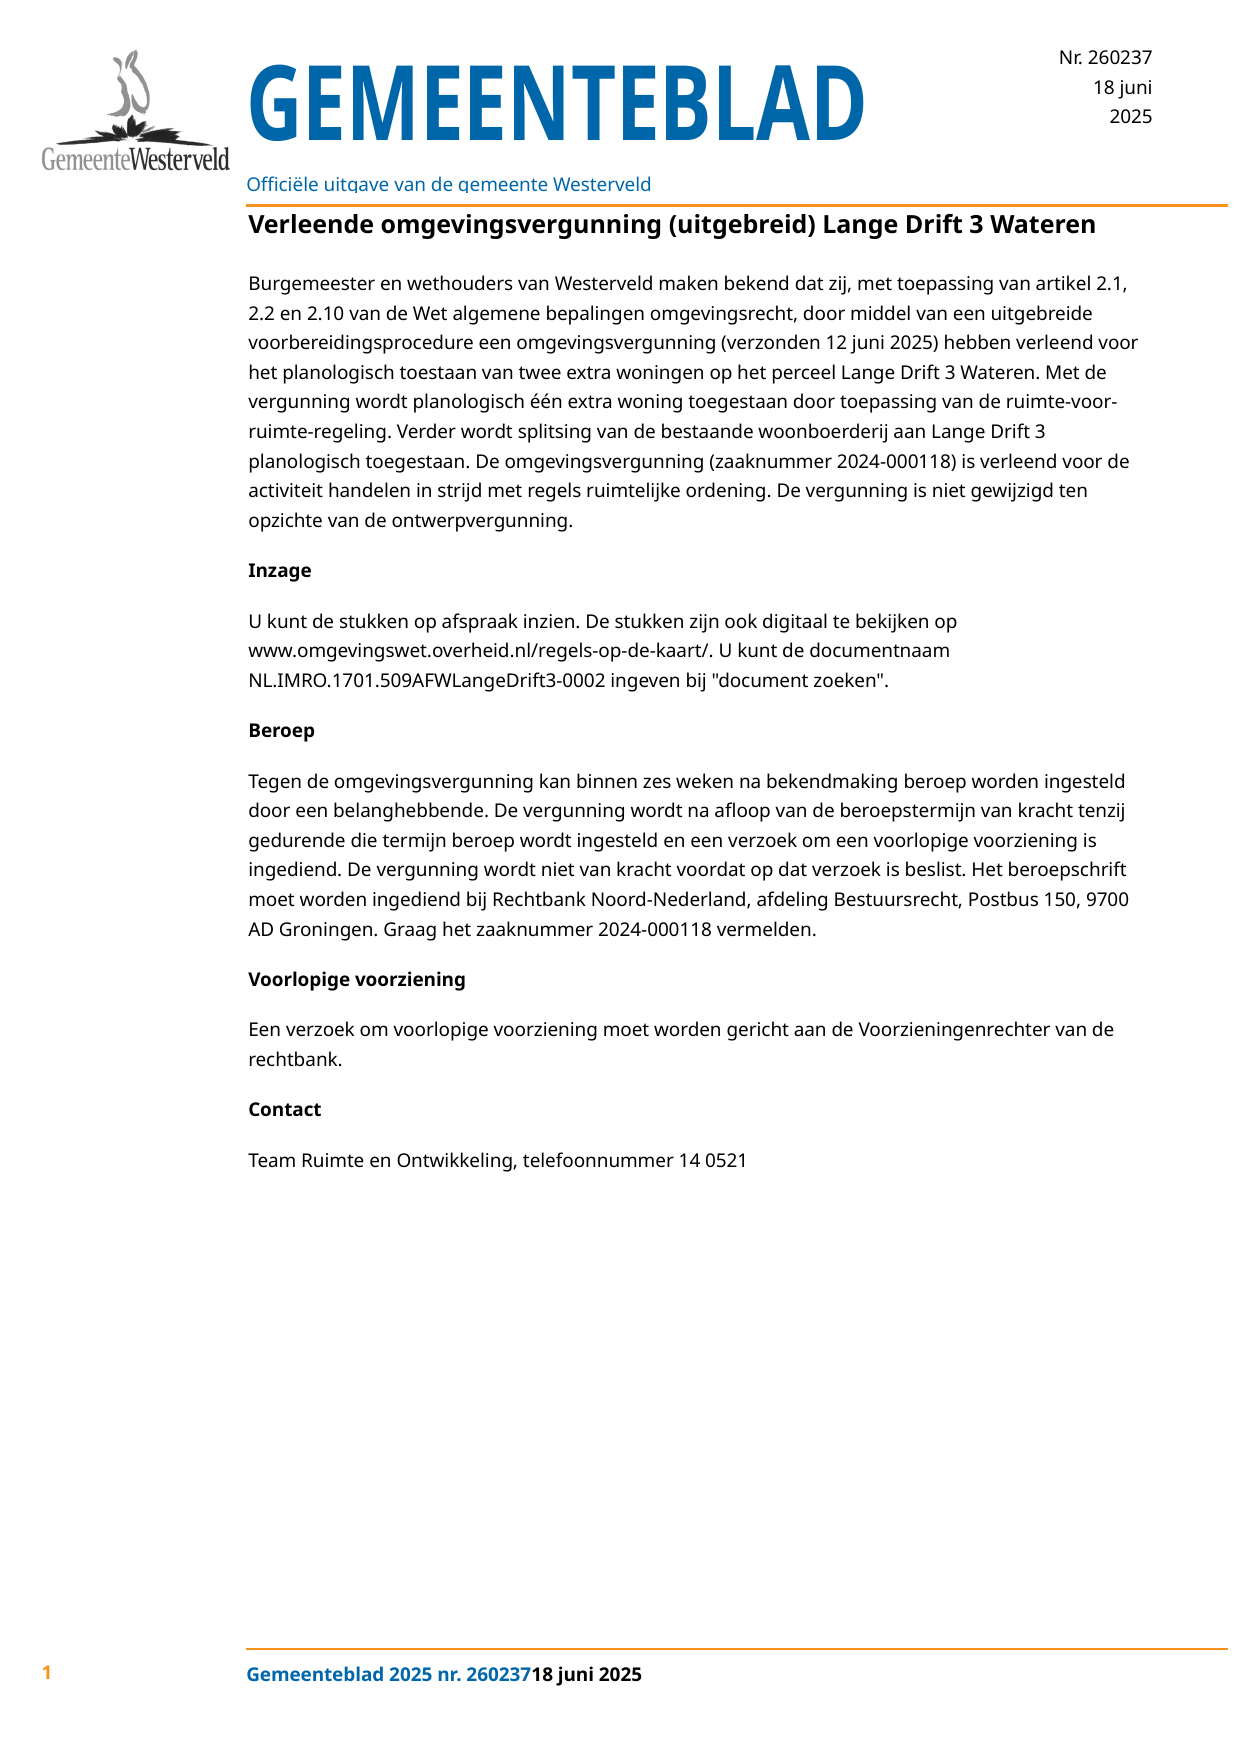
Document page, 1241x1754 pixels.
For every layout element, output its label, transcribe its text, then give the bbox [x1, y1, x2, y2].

text Beroep [248, 717, 1152, 743]
text Tegen de omgevingsvergunning kan binnen zes weken na bekendmaking beroep worden ingesteld door een belanghebbende. De vergunning wordt na afloop van de beroepstermijn van kracht tenzij gedurende die termijn beroep wordt ingesteld en een verzoek om een voorlopige voorziening is ingediend. De vergunning wordt niet van kracht voordat op dat verzoek is beslist. Het beroepschrift moet worden ingediend bij Rechtbank Noord-Nederland, afdeling Bestuursrecht, Postbus 150, 9700 AD Groningen. Graag het zaaknummer 2024-000118 vermelden. [248, 768, 1152, 941]
text Verleende omgevingsvergunning (uitgebreid) Lange Drift 3 Wateren [248, 207, 1152, 241]
picture [41, 47, 231, 172]
text Inzage [248, 557, 1152, 583]
text Team Ruimte en Ontwikkeling, telefoonnummer 14 0521 [248, 1147, 1152, 1173]
text U kunt de stukken op afspraak inzien. De stukken zijn ook digitaal te bekijken op www.omgevingswet.overheid.nl/regels-op-de-kaart/. U kunt de documentnaam NL.IMRO.1701.509AFWLangeDrift3-0002 ingeven bij "document zoeken". [248, 608, 1152, 693]
text Burgemeester en wethouders van Westerveld maken bekend dat zij, met toepassing van artikel 2.1, 2.2 en 2.10 van de Wet algemene bepalingen omgevingsrecht, door middel van een uitgebreide voorbereidingsprocedure een omgevingsvergunning (verzonden 12 juni 2025) hebben verleend voor het planologisch toestaan van twee extra woningen op het perceel Lange Drift 3 Wateren. Met de vergunning wordt planologisch één extra woning toegestaan door toepassing van de ruimte-voor-ruimte-regeling. Verder wordt splitsing van de bestaande woonboerderij aan Lange Drift 3 planologisch toegestaan. De omgevingsvergunning (zaaknummer 2024-000118) is verleend voor de activiteit handelen in strijd met regels ruimtelijke ordening. De vergunning is niet gewijzigd ten opzichte van de ontwerpvergunning. [248, 270, 1152, 533]
text Een verzoek om voorlopige voorziening moet worden gericht aan de Voorzieningenrechter van de rechtbank. [248, 1017, 1152, 1072]
text Contact [248, 1097, 1152, 1122]
text Voorlopige voorziening [248, 966, 1152, 992]
